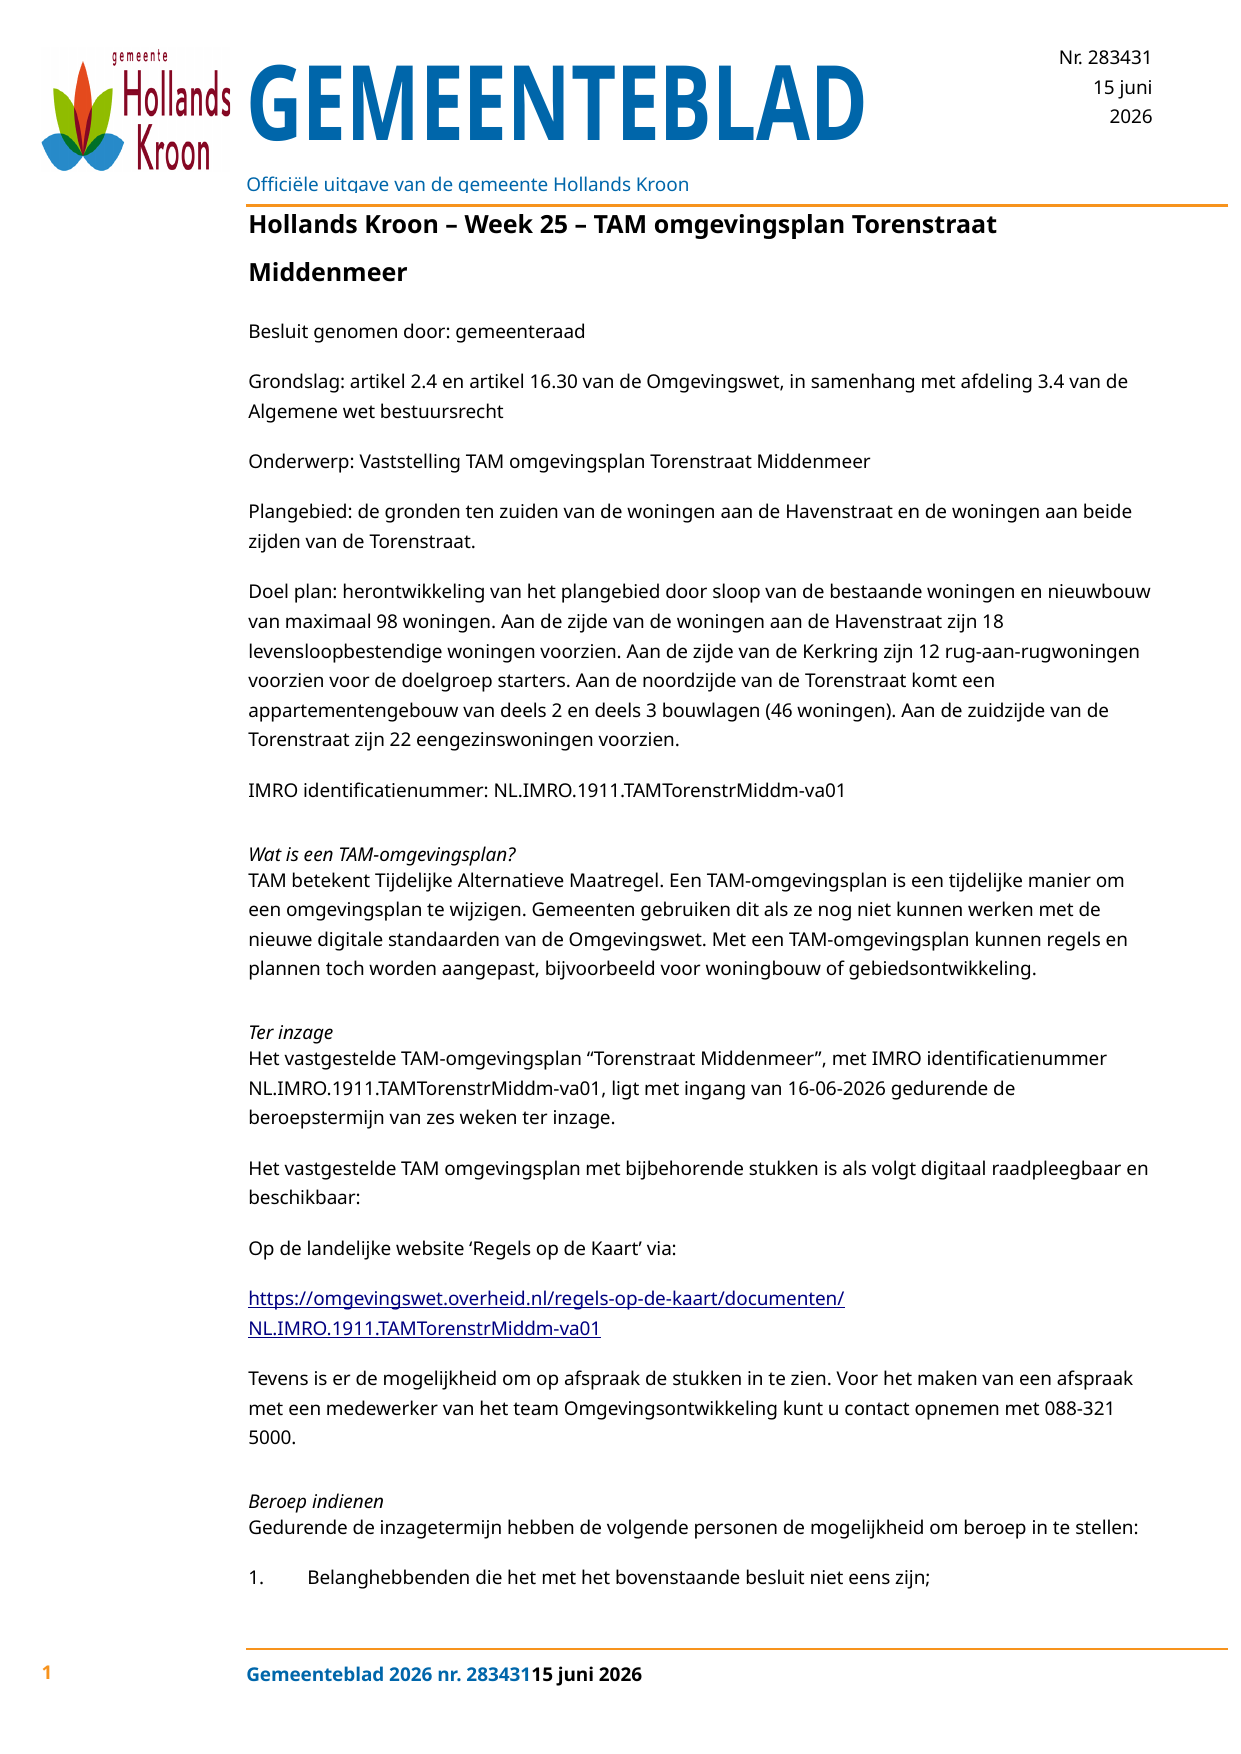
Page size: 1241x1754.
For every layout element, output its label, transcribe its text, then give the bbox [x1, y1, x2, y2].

text Beroep indienen [248, 1488, 1152, 1514]
text Tevens is er de mogelijkheid om op afspraak de stukken in te zien. Voor het maken van een afspraak met een medewerker van het team Omgevingsontwikkeling kunt u contact opnemen met 088-321 5000. [248, 1365, 1152, 1450]
text Hollands Kroon – Week 25 – TAM omgevingsplan Torenstraat Middenmeer [248, 207, 1152, 288]
text Plangebied: de gronden ten zuiden van de woningen aan de Havenstraat en de woningen aan beide zijden van de Torenstraat. [248, 499, 1152, 554]
text Het vastgestelde TAM-omgevingsplan “Torenstraat Middenmeer”, met IMRO identificatienummer NL.IMRO.1911.TAMTorenstrMiddm-va01, ligt met ingang van 16-06-2026 gedurende de beroepstermijn van zes weken ter inzage. [248, 1045, 1152, 1130]
text Besluit genomen door: gemeenteraad [248, 318, 1152, 344]
text IMRO identificatienummer: NL.IMRO.1911.TAMTorenstrMiddm-va01 [248, 777, 1152, 803]
text Doel plan: herontwikkeling van het plangebied door sloop van de bestaande woningen en nieuwbouw van maximaal 98 woningen. Aan de zijde van de woningen aan de Havenstraat zijn 18 levensloopbestendige woningen voorzien. Aan de zijde van de Kerkring zijn 12 rug-aan-rugwoningen voorzien voor de doelgroep starters. Aan de noordzijde van de Torenstraat komt een appartementengebouw van deels 2 en deels 3 bouwlagen (46 woningen). Aan de zuidzijde van de Torenstraat zijn 22 eengezinswoningen voorzien. [248, 579, 1152, 752]
text Onderwerp: Vaststelling TAM omgevingsplan Torenstraat Middenmeer [248, 448, 1152, 474]
text https://omgevingswet.overheid.nl/regels-op-de-kaart/documenten/NL.IMRO.1911.TAMTorenstrMiddm-va01 [248, 1285, 1152, 1341]
list Belanghebbenden die het met het bovenstaande besluit niet eens zijn; [248, 1564, 1152, 1590]
text Grondslag: artikel 2.4 en artikel 16.30 van de Omgevingswet, in samenhang met afdeling 3.4 van de Algemene wet bestuursrecht [248, 368, 1152, 424]
text Het vastgestelde TAM omgevingsplan met bijbehorende stukken is als volgt digitaal raadpleegbaar en beschikbaar: [248, 1155, 1152, 1210]
text Ter inzage [248, 1019, 1152, 1045]
text Gedurende de inzagetermijn hebben de volgende personen de mogelijkheid om beroep in te stellen: [248, 1514, 1152, 1540]
text TAM betekent Tijdelijke Alternatieve Maatregel. Een TAM-omgevingsplan is een tijdelijke manier om een omgevingsplan te wijzigen. Gemeenten gebruiken dit als ze nog niet kunnen werken met de nieuwe digitale standaarden van de Omgevingswet. Met een TAM-omgevingsplan kunnen regels en plannen toch worden aangepast, bijvoorbeeld voor woningbouw of gebiedsontwikkeling. [248, 867, 1152, 981]
text Op de landelijke website ‘Regels op de Kaart’ via: [248, 1235, 1152, 1261]
picture [41, 47, 231, 172]
text Wat is een TAM-omgevingsplan? [248, 841, 1152, 867]
